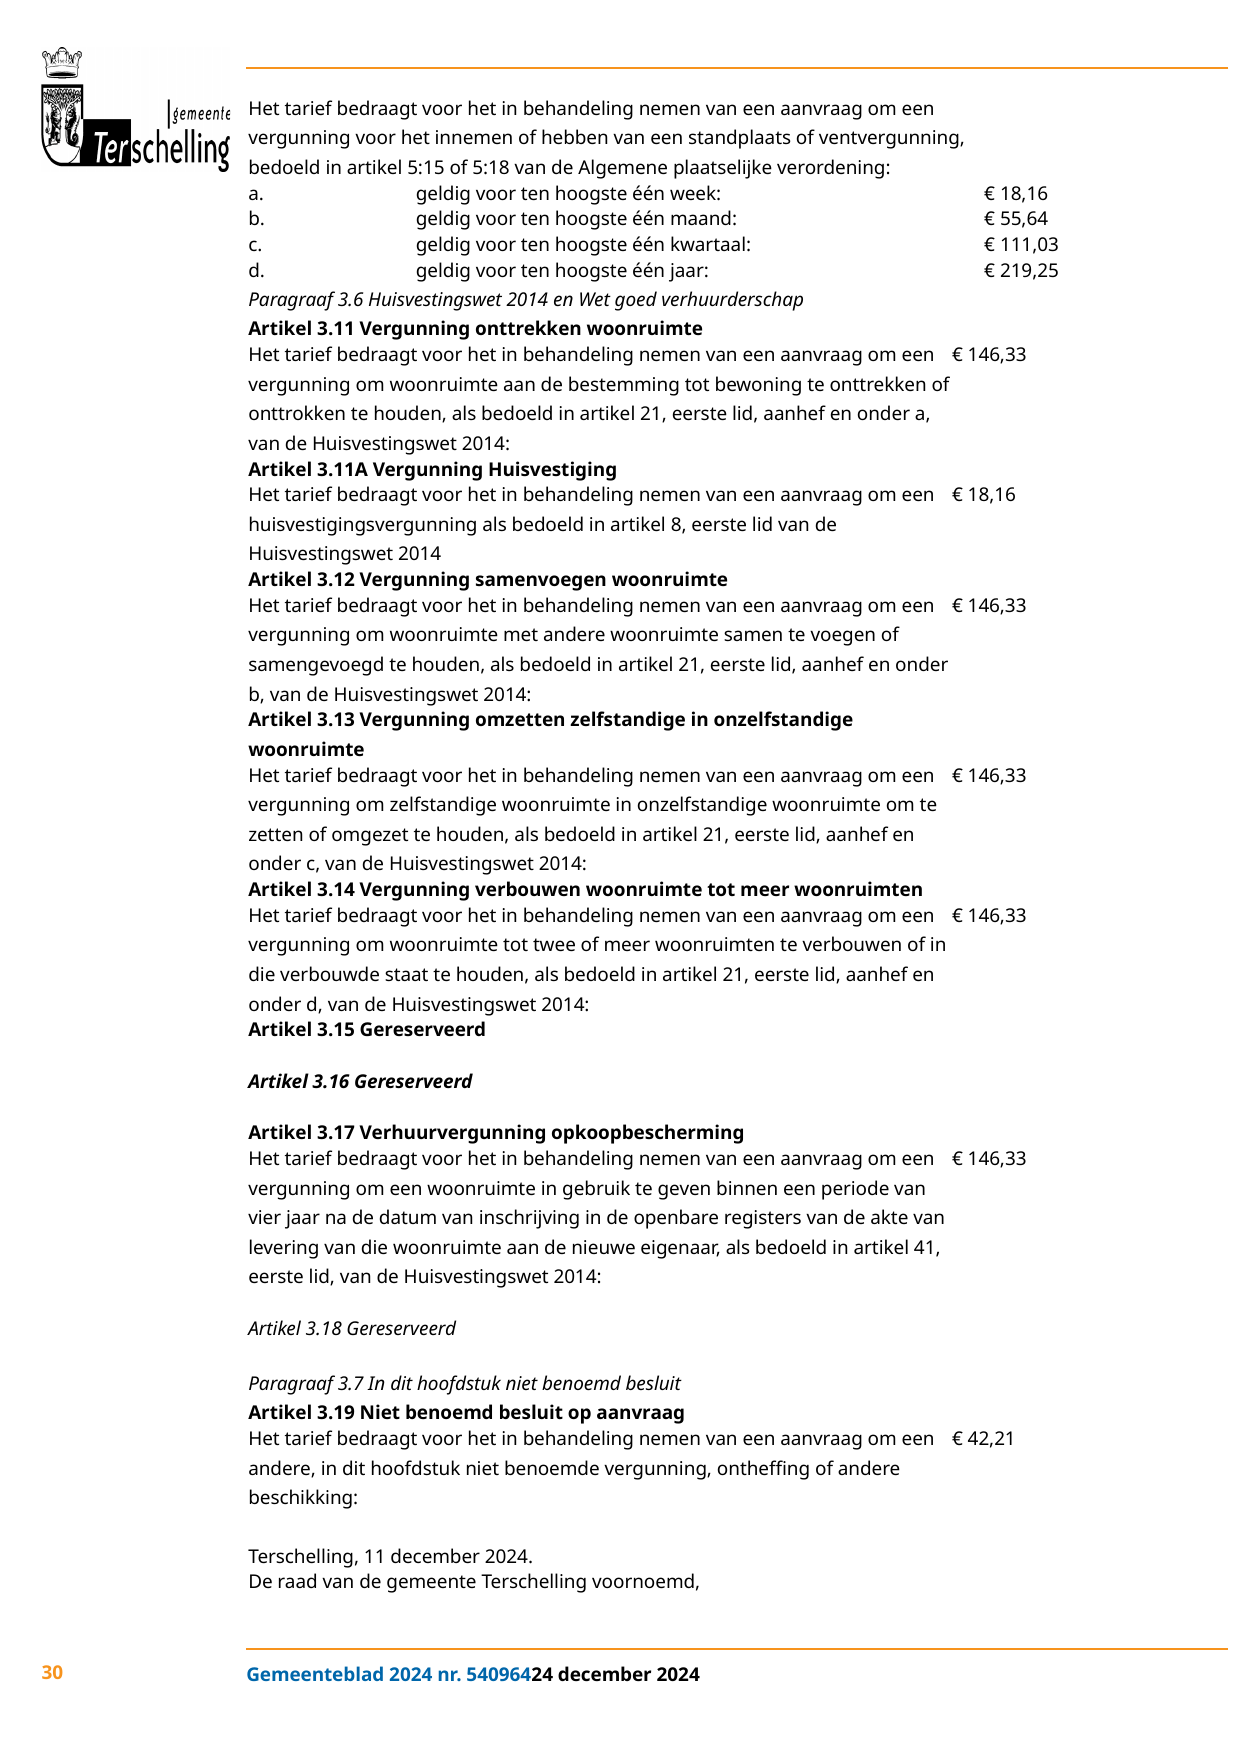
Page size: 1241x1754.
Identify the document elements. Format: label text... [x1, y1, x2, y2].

table_cell € 219,25 [984, 257, 1152, 283]
table_cell [952, 1315, 1152, 1341]
table_cell Het tarief bedraagt voor het in behandeling nemen van een aanvraag om een vergunning om woonruimte aan de bestemming tot bewoning te onttrekken of onttrokken te houden, als bedoeld in artikel 21, eerste lid, aanhef en onder a, van de Huisvestingswet 2014: [248, 341, 952, 456]
table_cell [952, 1068, 1152, 1094]
text Terschelling, 11 december 2024. [248, 1543, 1152, 1568]
table_cell € 55,64 [984, 205, 1152, 231]
table_header [952, 316, 1152, 341]
table_cell [952, 1042, 1152, 1068]
table_cell c. [248, 231, 416, 257]
table_cell € 146,33 [952, 1145, 1152, 1289]
text De raad van de gemeente Terschelling voornoemd, [248, 1568, 1152, 1594]
table_header [952, 1399, 1152, 1425]
table_cell [248, 1094, 952, 1119]
table_cell € 18,16 [984, 180, 1152, 205]
text Paragraaf 3.7 In dit hoofdstuk niet benoemd besluit [248, 1370, 1152, 1395]
table_cell [952, 876, 1152, 902]
table_cell Artikel 3.15 Gereserveerd [248, 1017, 952, 1042]
table_cell a. [248, 180, 416, 205]
table_cell € 146,33 [952, 341, 1152, 456]
table_cell Het tarief bedraagt voor het in behandeling nemen van een aanvraag om een huisvestigingsvergunning als bedoeld in artikel 8, eerste lid van de Huisvestingswet 2014 [248, 481, 952, 566]
table_cell geldig voor ten hoogste één maand: [416, 205, 984, 231]
table_cell geldig voor ten hoogste één kwartaal: [416, 231, 984, 257]
table_cell [248, 1341, 952, 1366]
table_cell € 111,03 [984, 231, 1152, 257]
table_cell Artikel 3.16 Gereserveerd [248, 1068, 952, 1094]
table_cell € 18,16 [952, 481, 1152, 566]
table_header Artikel 3.11 Vergunning onttrekken woonruimte [248, 316, 952, 341]
table_cell € 146,33 [952, 592, 1152, 707]
table_cell [952, 1289, 1152, 1315]
table_cell [952, 456, 1152, 481]
table_cell geldig voor ten hoogste één week: [416, 180, 984, 205]
table_header Artikel 3.19 Niet benoemd besluit op aanvraag [248, 1399, 952, 1425]
table_cell [248, 1042, 952, 1068]
table_cell € 42,21 [952, 1425, 1152, 1510]
table_cell d. [248, 257, 416, 283]
table_cell Artikel 3.14 Vergunning verbouwen woonruimte tot meer woonruimten [248, 876, 952, 902]
table_cell Het tarief bedraagt voor het in behandeling nemen van een aanvraag om een andere, in dit hoofdstuk niet benoemde vergunning, ontheffing of andere beschikking: [248, 1425, 952, 1510]
table_cell [952, 1017, 1152, 1042]
table_cell b. [248, 205, 416, 231]
table_cell Het tarief bedraagt voor het in behandeling nemen van een aanvraag om een vergunning om zelfstandige woonruimte in onzelfstandige woonruimte om te zetten of omgezet te houden, als bedoeld in artikel 21, eerste lid, aanhef en onder c, van de Huisvestingswet 2014: [248, 762, 952, 876]
table_cell [248, 1289, 952, 1315]
table_cell [984, 95, 1152, 180]
table_cell geldig voor ten hoogste één jaar: [416, 257, 984, 283]
table_cell Het tarief bedraagt voor het in behandeling nemen van een aanvraag om een vergunning voor het innemen of hebben van een standplaats of ventvergunning, bedoeld in artikel 5:15 of 5:18 van de Algemene plaatselijke verordening: [248, 95, 984, 180]
table_cell [952, 707, 1152, 762]
table_cell Artikel 3.12 Vergunning samenvoegen woonruimte [248, 566, 952, 592]
table_cell [952, 566, 1152, 592]
table_cell Het tarief bedraagt voor het in behandeling nemen van een aanvraag om een vergunning om een woonruimte in gebruik te geven binnen een periode van vier jaar na de datum van inschrijving in de openbare registers van de akte van levering van die woonruimte aan de nieuwe eigenaar, als bedoeld in artikel 41, eerste lid, van de Huisvestingswet 2014: [248, 1145, 952, 1289]
table_cell € 146,33 [952, 762, 1152, 876]
table_cell [952, 1120, 1152, 1145]
picture [41, 47, 231, 172]
table_cell [952, 1094, 1152, 1119]
table_cell Artikel 3.18 Gereserveerd [248, 1315, 952, 1341]
table_cell € 146,33 [952, 902, 1152, 1017]
text Paragraaf 3.6 Huisvestingswet 2014 en Wet goed verhuurderschap [248, 286, 1152, 312]
table_cell [952, 1341, 1152, 1366]
table_cell Het tarief bedraagt voor het in behandeling nemen van een aanvraag om een vergunning om woonruimte tot twee of meer woonruimten te verbouwen of in die verbouwde staat te houden, als bedoeld in artikel 21, eerste lid, aanhef en onder d, van de Huisvestingswet 2014: [248, 902, 952, 1017]
table_cell Het tarief bedraagt voor het in behandeling nemen van een aanvraag om een vergunning om woonruimte met andere woonruimte samen te voegen of samengevoegd te houden, als bedoeld in artikel 21, eerste lid, aanhef en onder b, van de Huisvestingswet 2014: [248, 592, 952, 707]
table_cell Artikel 3.13 Vergunning omzetten zelfstandige in onzelfstandige woonruimte [248, 707, 952, 762]
table_cell Artikel 3.11A Vergunning Huisvestiging [248, 456, 952, 481]
table_cell Artikel 3.17 Verhuurvergunning opkoopbescherming [248, 1120, 952, 1145]
